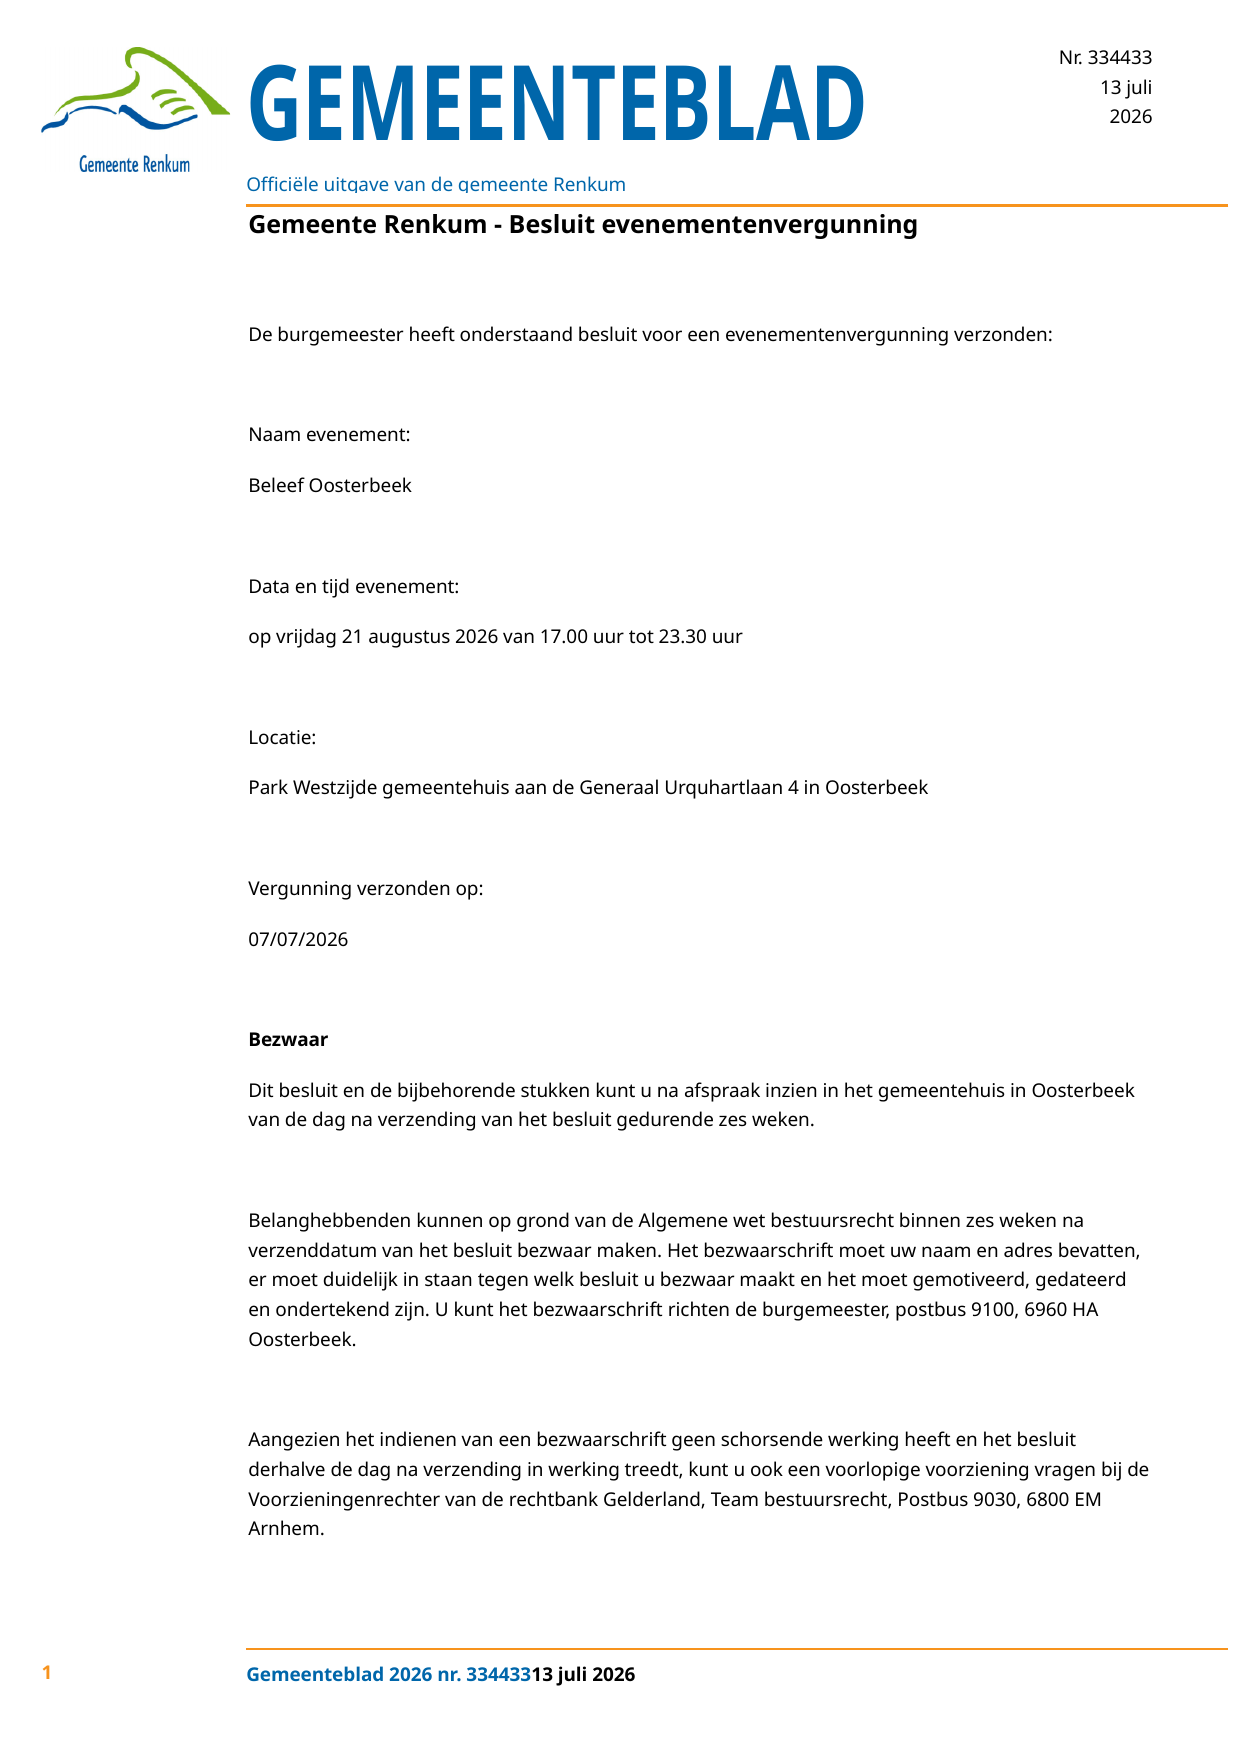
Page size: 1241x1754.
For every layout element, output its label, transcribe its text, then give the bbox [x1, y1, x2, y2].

text Aangezien het indienen van een bezwaarschrift geen schorsende werking heeft en het besluit derhalve de dag na verzending in werking treedt, kunt u ook een voorlopige voorziening vragen bij de Voorzieningenrechter van de rechtbank Gelderland, Team bestuursrecht, Postbus 9030, 6800 EM Arnhem. [248, 1427, 1152, 1541]
picture [41, 47, 231, 172]
text Gemeente Renkum - Besluit evenementenvergunning [248, 207, 1152, 241]
text Belanghebbenden kunnen op grond van de Algemene wet bestuursrecht binnen zes weken na verzenddatum van het besluit bezwaar maken. Het bezwaarschrift moet uw naam en adres bevatten, er moet duidelijk in staan tegen welk besluit u bezwaar maakt en het moet gemotiveerd, gedateerd en ondertekend zijn. U kunt het bezwaarschrift richten de burgemeester, postbus 9100, 6960 HA Oosterbeek. [248, 1207, 1152, 1351]
text op vrijdag 21 augustus 2026 van 17.00 uur tot 23.30 uur [248, 623, 1152, 649]
text Naam evenement: [248, 422, 1152, 447]
text 07/07/2026 [248, 926, 1152, 951]
text Beleef Oosterbeek [248, 472, 1152, 498]
text Data en tijd evenement: [248, 573, 1152, 598]
text De burgemeester heeft onderstaand besluit voor een evenementenvergunning verzonden: [248, 321, 1152, 346]
text Vergunning verzonden op: [248, 875, 1152, 901]
text Park Westzijde gemeentehuis aan de Generaal Urquhartlaan 4 in Oosterbeek [248, 774, 1152, 800]
text Bezwaar [248, 1027, 1152, 1052]
text Locatie: [248, 724, 1152, 750]
text Dit besluit en de bijbehorende stukken kunt u na afspraak inzien in het gemeentehuis in Oosterbeek van de dag na verzending van het besluit gedurende zes weken. [248, 1077, 1152, 1132]
